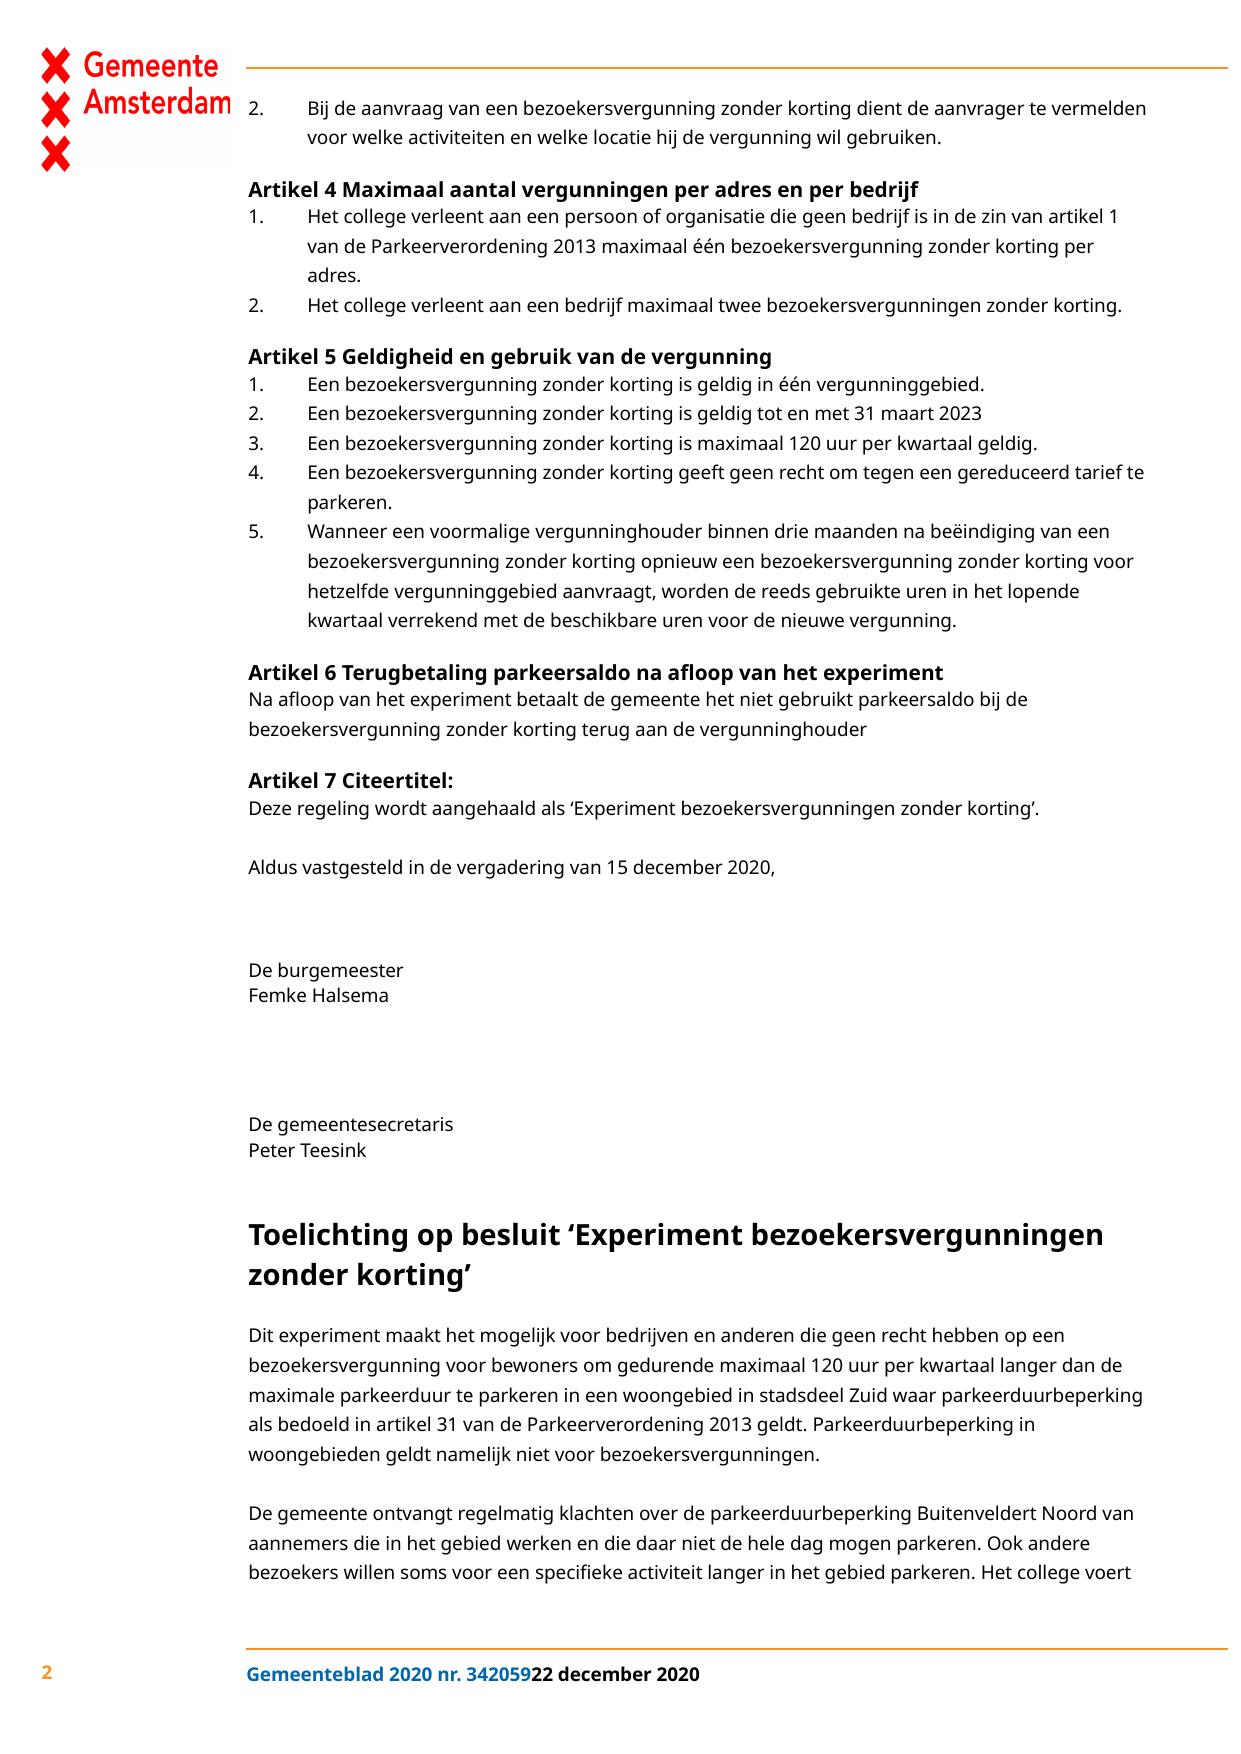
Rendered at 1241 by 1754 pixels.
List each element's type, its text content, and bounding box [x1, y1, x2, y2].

list Het college verleent aan een persoon of organisatie die geen bedrijf is in de zin van artikel 1 van de Parkeerverordening 2013 maximaal één bezoekersvergunning zonder korting per adres. [248, 203, 1152, 288]
text Artikel 6 Terugbetaling parkeersaldo na afloop van het experiment [248, 658, 1152, 686]
list Het college verleent aan een bedrijf maximaal twee bezoekersvergunningen zonder korting. [248, 292, 1152, 318]
list Een bezoekersvergunning zonder korting geeft geen recht om tegen een gereduceerd tarief te parkeren. [248, 459, 1152, 515]
text Peter Teesink [248, 1137, 1152, 1163]
list Bij de aanvraag van een bezoekersvergunning zonder korting dient de aanvrager te vermelden voor welke activiteiten en welke locatie hij de vergunning wil gebruiken. [248, 95, 1152, 150]
list Wanneer een voormalige vergunninghouder binnen drie maanden na beëindiging van een bezoekersvergunning zonder korting opnieuw een bezoekersvergunning zonder korting voor hetzelfde vergunninggebied aanvraagt, worden de reeds gebruikte uren in het lopende kwartaal verrekend met de beschikbare uren voor de nieuwe vergunning. [248, 519, 1152, 633]
list Een bezoekersvergunning zonder korting is geldig tot en met 31 maart 2023 [248, 400, 1152, 426]
list Een bezoekersvergunning zonder korting is geldig in één vergunninggebied. [248, 371, 1152, 397]
text Artikel 5 Geldigheid en gebruik van de vergunning [248, 342, 1152, 371]
text Artikel 4 Maximaal aantal vergunningen per adres en per bedrijf [248, 175, 1152, 203]
list Een bezoekersvergunning zonder korting is maximaal 120 uur per kwartaal geldig. [248, 430, 1152, 456]
text De burgemeester [248, 957, 1152, 983]
text Dit experiment maakt het mogelijk voor bedrijven en anderen die geen recht hebben op een bezoekersvergunning voor bewoners om gedurende maximaal 120 uur per kwartaal langer dan de maximale parkeerduur te parkeren in een woongebied in stadsdeel Zuid waar parkeerduurbeperking als bedoeld in artikel 31 van de Parkeerverordening 2013 geldt. Parkeerduurbeperking in woongebieden geldt namelijk niet voor bezoekersvergunningen. [248, 1323, 1152, 1467]
text Deze regeling wordt aangehaald als ‘Experiment bezoekersvergunningen zonder korting’. [248, 795, 1152, 821]
text De gemeente ontvangt regelmatig klachten over de parkeerduurbeperking Buitenveldert Noord van aannemers die in het gebied werken en die daar niet de hele dag mogen parkeren. Ook andere bezoekers willen soms voor een specifieke activiteit langer in het gebied parkeren. Het college voert [248, 1500, 1152, 1585]
text De gemeentesecretaris [248, 1111, 1152, 1137]
text Toelichting op besluit ‘Experiment bezoekersvergunningen zonder korting’ [248, 1214, 1152, 1293]
text Femke Halsema [248, 983, 1152, 1008]
text Artikel 7 Citeertitel: [248, 766, 1152, 795]
text Aldus vastgesteld in de vergadering van 15 december 2020, [248, 854, 1152, 880]
text Na afloop van het experiment betaalt de gemeente het niet gebruikt parkeersaldo bij de bezoekersvergunning zonder korting terug aan de vergunninghouder [248, 686, 1152, 742]
picture [41, 47, 231, 172]
